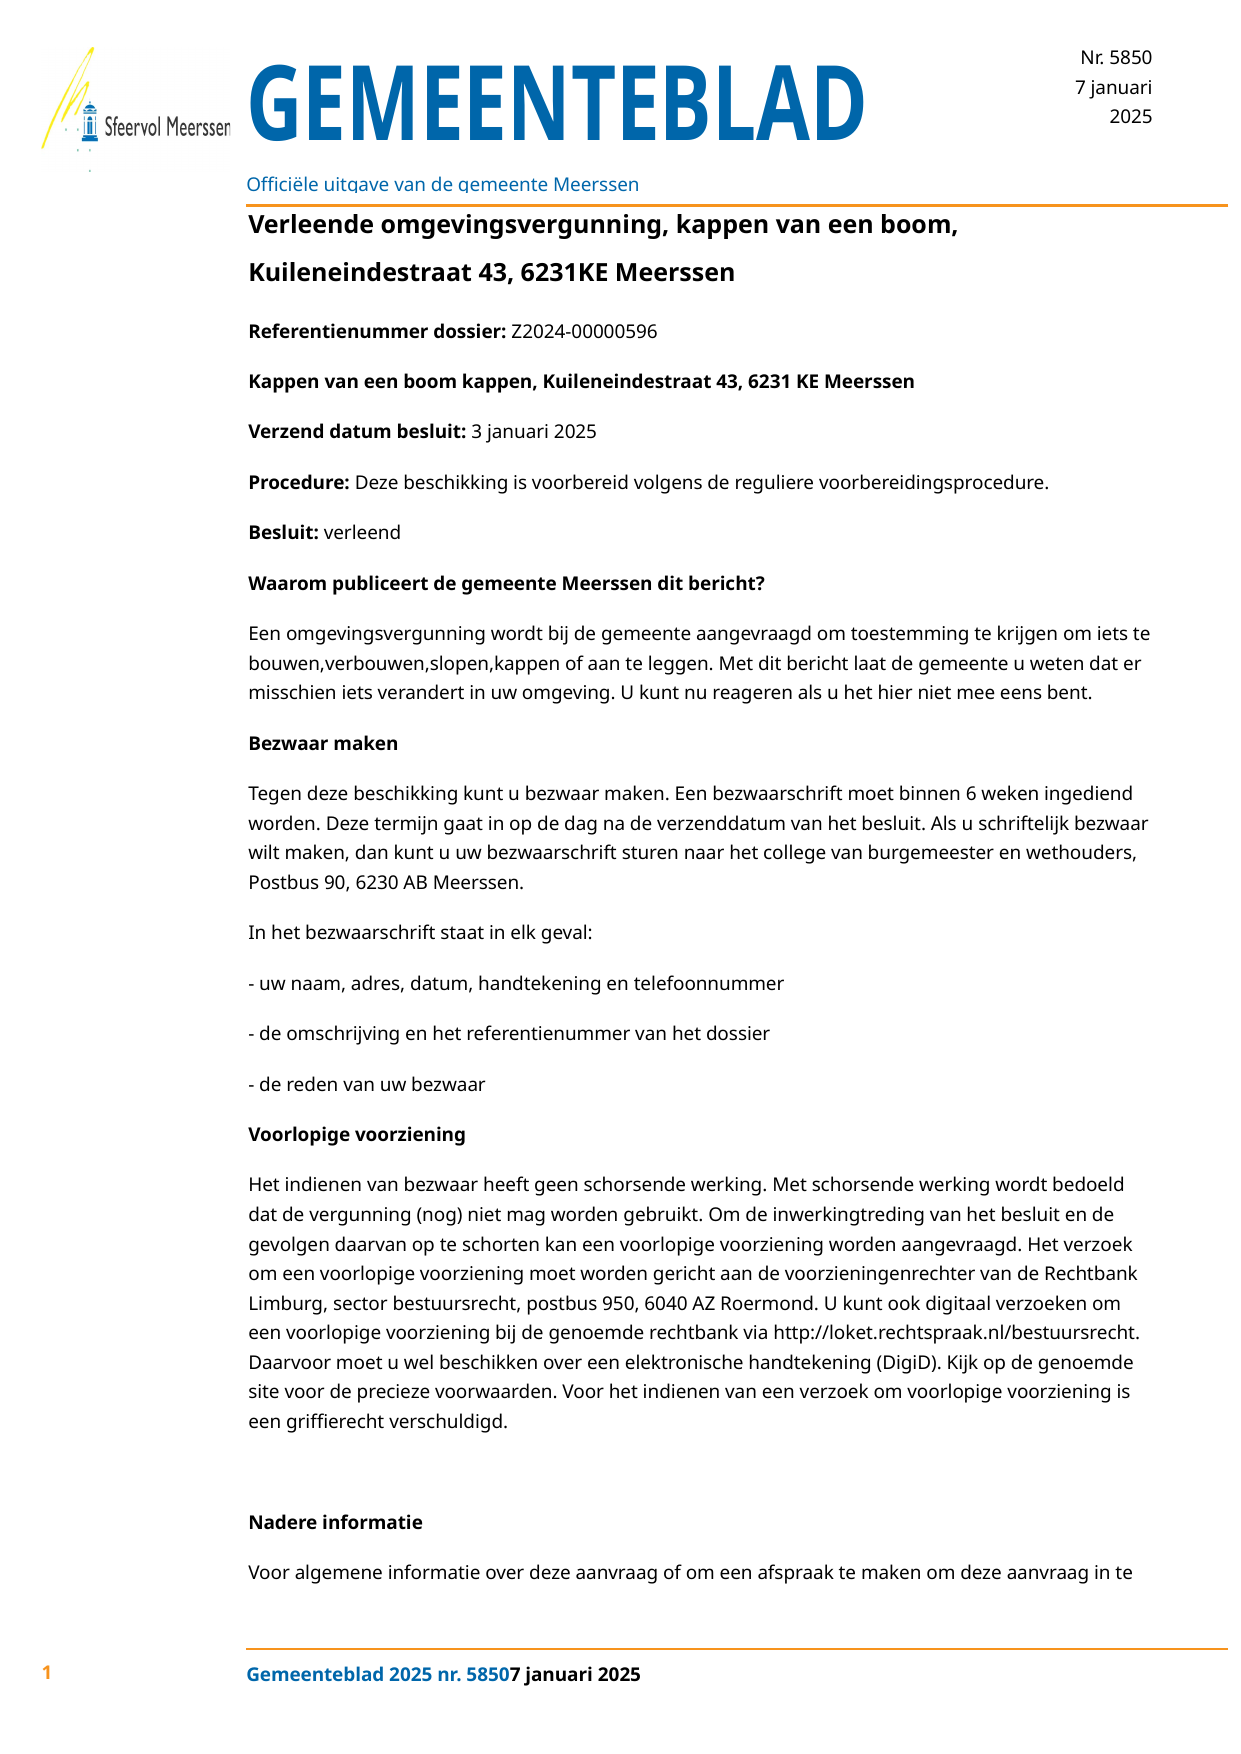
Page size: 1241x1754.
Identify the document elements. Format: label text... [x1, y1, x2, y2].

text Kappen van een boom kappen, Kuileneindestraat 43, 6231 KE Meerssen [248, 368, 1152, 394]
text Voor algemene informatie over deze aanvraag of om een afspraak te maken om deze aanvraag in te [248, 1559, 1152, 1585]
text Verleende omgevingsvergunning, kappen van een boom, Kuileneindestraat 43, 6231KE Meerssen [248, 207, 1152, 288]
text Besluit: verleend [248, 519, 1152, 545]
text Verzend datum besluit: 3 januari 2025 [248, 419, 1152, 444]
text Referentienummer dossier: Z2024-00000596 [248, 318, 1152, 344]
text - uw naam, adres, datum, handtekening en telefoonnummer [248, 970, 1152, 996]
text Waarom publiceert de gemeente Meerssen dit bericht? [248, 570, 1152, 596]
text Voorlopige voorziening [248, 1121, 1152, 1147]
text - de reden van uw bezwaar [248, 1071, 1152, 1097]
text Nadere informatie [248, 1509, 1152, 1535]
text In het bezwaarschrift staat in elk geval: [248, 919, 1152, 945]
text Bezwaar maken [248, 730, 1152, 756]
text - de omschrijving en het referentienummer van het dossier [248, 1020, 1152, 1046]
text Het indienen van bezwaar heeft geen schorsende werking. Met schorsende werking wordt bedoeld dat de vergunning (nog) niet mag worden gebruikt. Om de inwerkingtreding van het besluit en de gevolgen daarvan op te schorten kan een voorlopige voorziening worden aangevraagd. Het verzoek om een voorlopige voorziening moet worden gericht aan de voorzieningenrechter van de Rechtbank Limburg, sector bestuursrecht, postbus 950, 6040 AZ Roermond. U kunt ook digitaal verzoeken om een voorlopige voorziening bij de genoemde rechtbank via http://loket.rechtspraak.nl/bestuursrecht. Daarvoor moet u wel beschikken over een elektronische handtekening (DigiD). Kijk op de genoemde site voor de precieze voorwaarden. Voor het indienen van een verzoek om voorlopige voorziening is een griffierecht verschuldigd. [248, 1172, 1152, 1434]
text Een omgevingsvergunning wordt bij de gemeente aangevraagd om toestemming te krijgen om iets te bouwen,verbouwen,slopen,kappen of aan te leggen. Met dit bericht laat de gemeente u weten dat er misschien iets verandert in uw omgeving. U kunt nu reageren als u het hier niet mee eens bent. [248, 620, 1152, 705]
text Tegen deze beschikking kunt u bezwaar maken. Een bezwaarschrift moet binnen 6 weken ingediend worden. Deze termijn gaat in op de dag na de verzenddatum van het besluit. Als u schriftelijk bezwaar wilt maken, dan kunt u uw bezwaarschrift sturen naar het college van burgemeester en wethouders, Postbus 90, 6230 AB Meerssen. [248, 780, 1152, 895]
text Procedure: Deze beschikking is voorbereid volgens de reguliere voorbereidingsprocedure. [248, 469, 1152, 495]
picture [41, 47, 231, 172]
